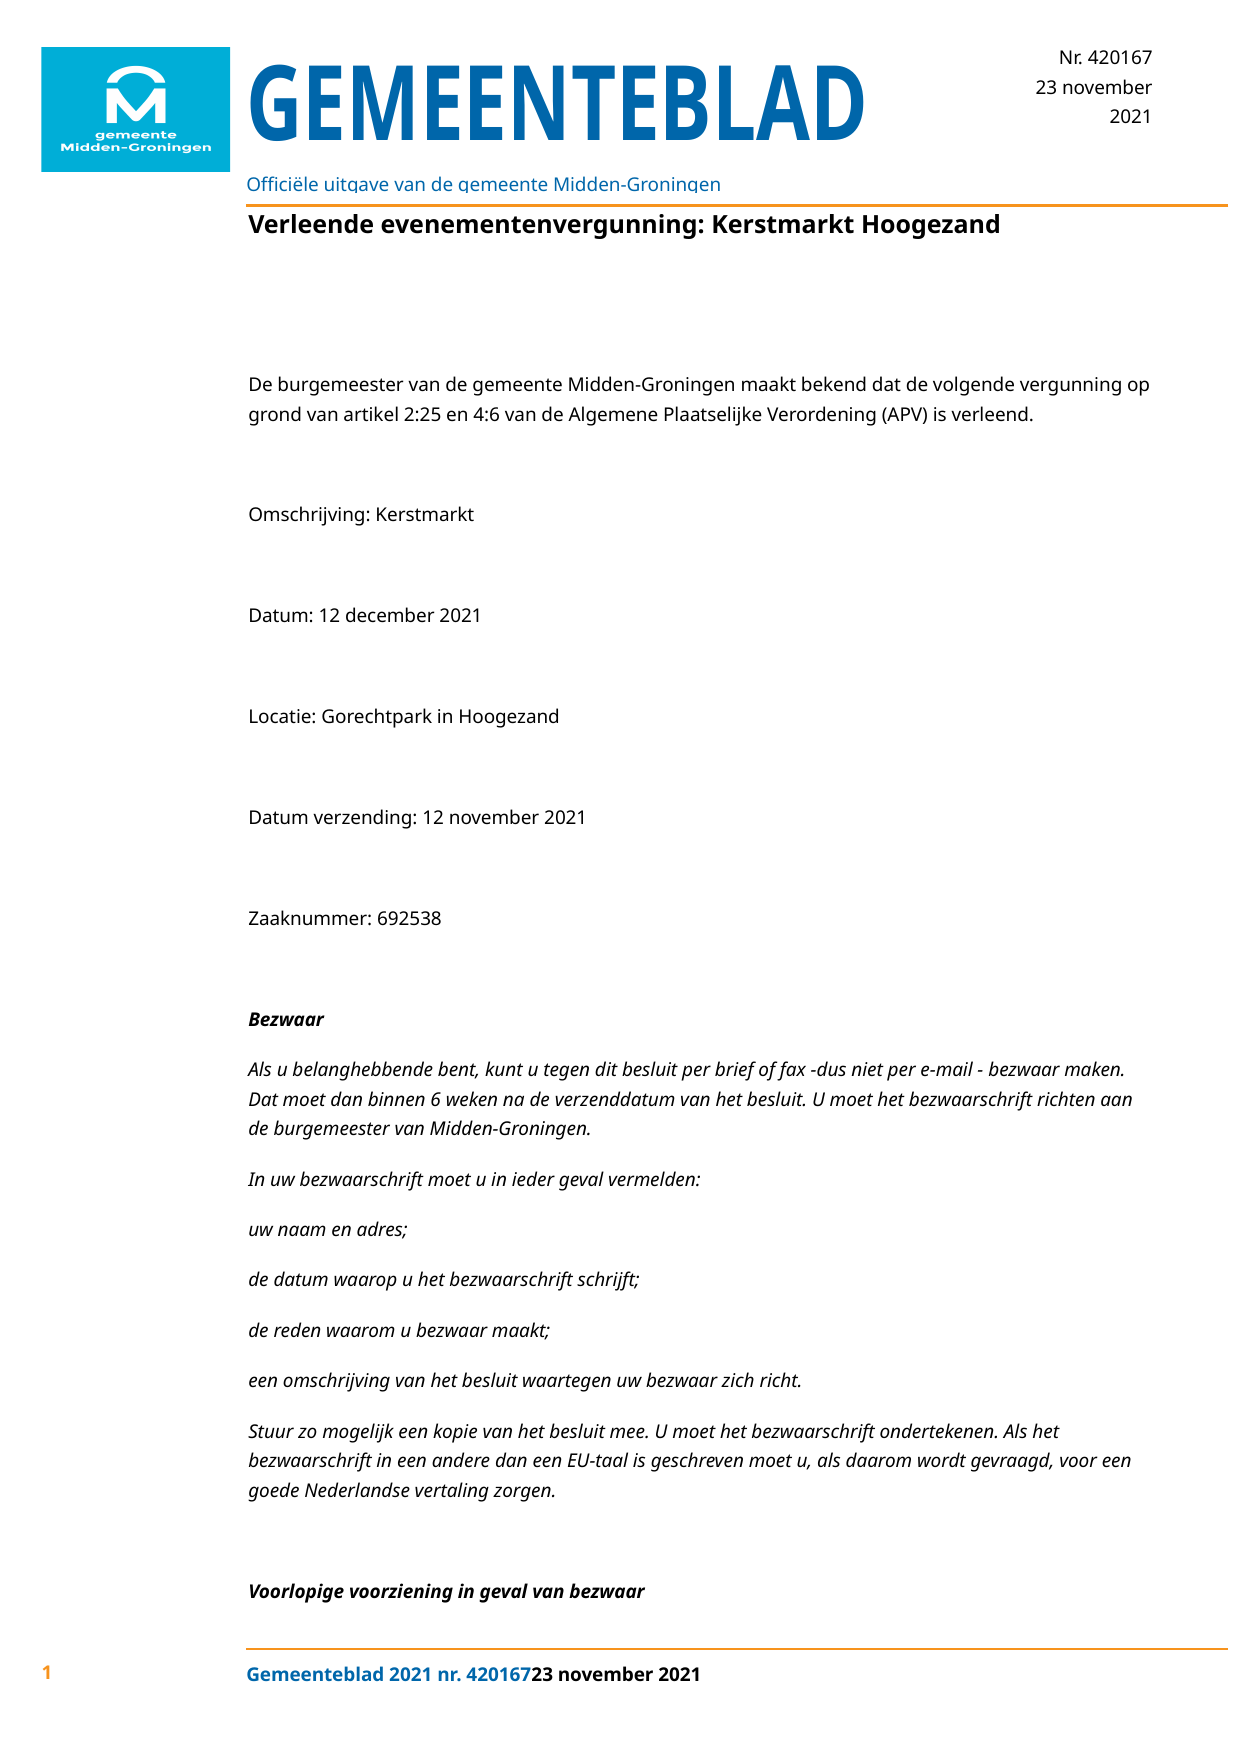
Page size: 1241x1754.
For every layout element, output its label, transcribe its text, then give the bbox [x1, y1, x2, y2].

text een omschrijving van het besluit waartegen uw bezwaar zich richt. [248, 1367, 1152, 1393]
text Stuur zo mogelijk een kopie van het besluit mee. U moet het bezwaarschrift ondertekenen. Als het bezwaarschrift in een andere dan een EU-taal is geschreven moet u, als daarom wordt gevraagd, voor een goede Nederlandse vertaling zorgen. [248, 1418, 1152, 1503]
text Omschrijving: Kerstmarkt [248, 502, 1152, 527]
text Bezwaar [248, 1006, 1152, 1031]
text de reden waarom u bezwaar maakt; [248, 1317, 1152, 1343]
text In uw bezwaarschrift moet u in ieder geval vermelden: [248, 1166, 1152, 1191]
text de datum waarop u het bezwaarschrift schrijft; [248, 1267, 1152, 1292]
text Datum: 12 december 2021 [248, 602, 1152, 628]
text Verleende evenementenvergunning: Kerstmarkt Hoogezand [248, 207, 1152, 241]
text Locatie: Gorechtpark in Hoogezand [248, 703, 1152, 729]
picture [107, 89, 165, 122]
text uw naam en adres; [248, 1216, 1152, 1242]
text Datum verzending: 12 november 2021 [248, 804, 1152, 830]
picture [184, 146, 190, 153]
picture [108, 66, 164, 82]
text Zaaknummer: 692538 [248, 905, 1152, 931]
text De burgemeester van de gemeente Midden-Groningen maakt bekend dat de volgende vergunning op grond van artikel 2:25 en 4:6 van de Algemene Plaatselijke Verordening (APV) is verleend. [248, 371, 1152, 426]
text Als u belanghebbende bent, kunt u tegen dit besluit per brief of fax -dus niet per e-mail - bezwaar maken. Dat moet dan binnen 6 weken na de verzenddatum van het besluit. U moet het bezwaarschrift richten aan de burgemeester van Midden-Groningen. [248, 1056, 1152, 1141]
text Voorlopige voorziening in geval van bezwaar [248, 1578, 1152, 1603]
